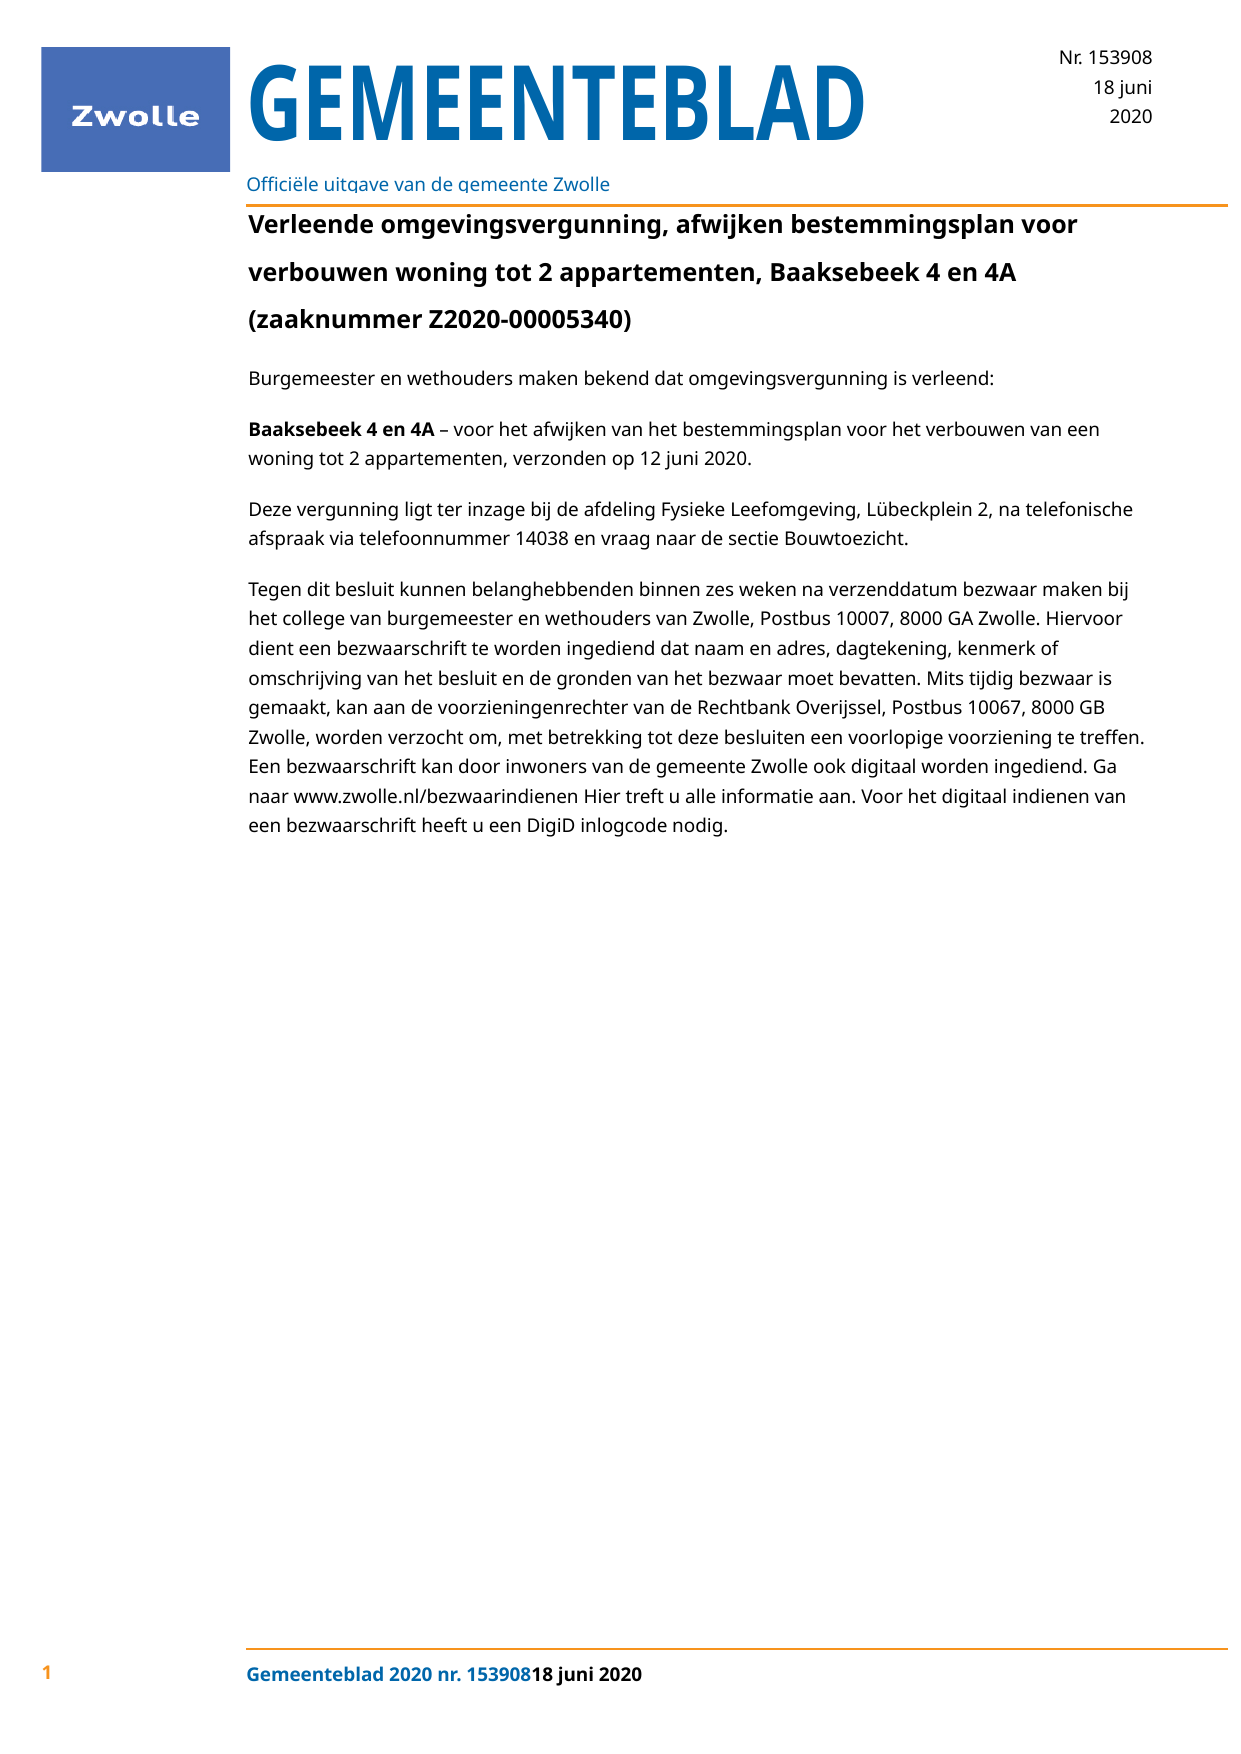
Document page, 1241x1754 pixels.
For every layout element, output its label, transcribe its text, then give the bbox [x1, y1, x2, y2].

text Baaksebeek 4 en 4A – voor het afwijken van het bestemmingsplan voor het verbouwen van een woning tot 2 appartementen, verzonden op 12 juni 2020. [248, 416, 1152, 471]
text Burgemeester en wethouders maken bekend dat omgevingsvergunning is verleend: [248, 366, 1152, 391]
text Tegen dit besluit kunnen belanghebbenden binnen zes weken na verzenddatum bezwaar maken bij het college van burgemeester en wethouders van Zwolle, Postbus 10007, 8000 GA Zwolle. Hiervoor dient een bezwaarschrift te worden ingediend dat naam en adres, dagtekening, kenmerk of omschrijving van het besluit en de gronden van het bezwaar moet bevatten. Mits tijdig bezwaar is gemaakt, kan aan de voorzieningenrechter van de Rechtbank Overijssel, Postbus 10067, 8000 GB Zwolle, worden verzocht om, met betrekking tot deze besluiten een voorlopige voorziening te treffen. Een bezwaarschrift kan door inwoners van de gemeente Zwolle ook digitaal worden ingediend. Ga naar www.zwolle.nl/bezwaarindienen Hier treft u alle informatie aan. Voor het digitaal indienen van een bezwaarschrift heeft u een DigiD inlogcode nodig. [248, 576, 1152, 838]
text Deze vergunning ligt ter inzage bij de afdeling Fysieke Leefomgeving, Lübeckplein 2, na telefonische afspraak via telefoonnummer 14038 en vraag naar de sectie Bouwtoezicht. [248, 496, 1152, 551]
text Verleende omgevingsvergunning, afwijken bestemmingsplan voor verbouwen woning tot 2 appartementen, Baaksebeek 4 en 4A (zaaknummer Z2020-00005340) [248, 207, 1152, 336]
picture [41, 47, 231, 172]
